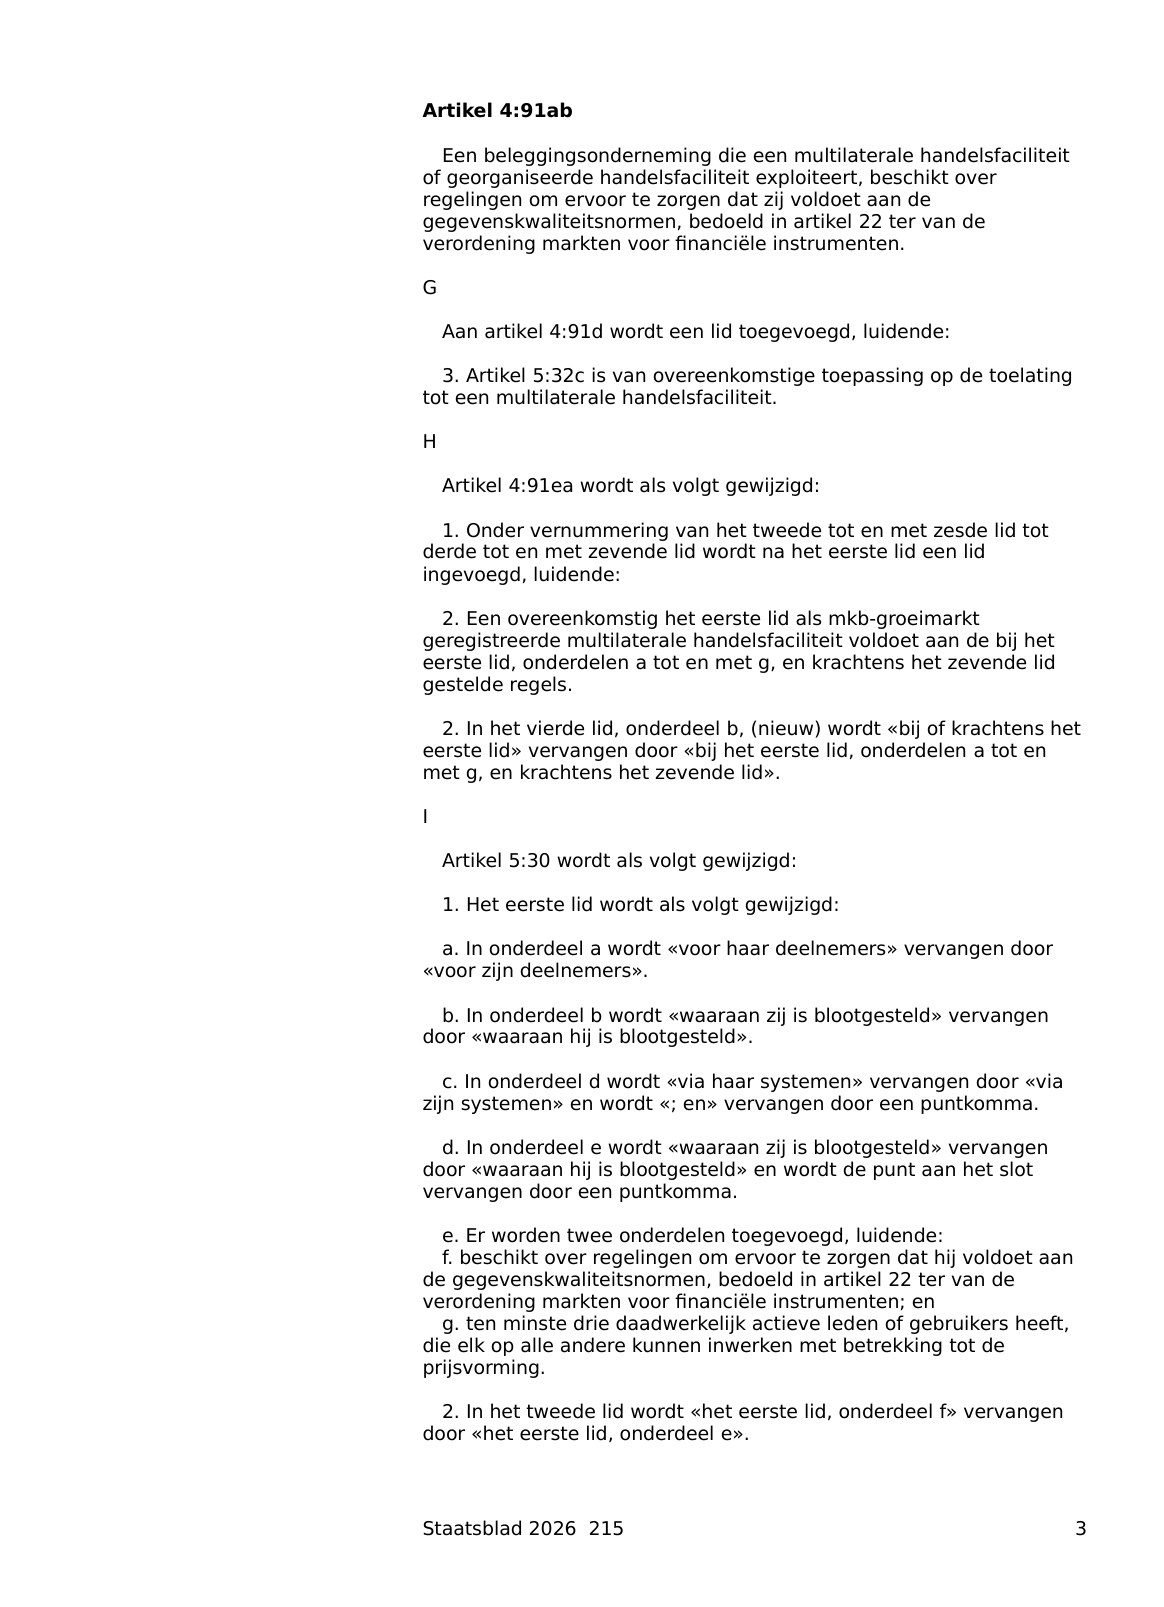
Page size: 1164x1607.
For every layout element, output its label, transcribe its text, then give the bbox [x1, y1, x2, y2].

text Artikel 5:30 wordt als volgt gewijzigd: [422, 850, 1087, 872]
text e. Er worden twee onderdelen toegevoegd, luidende: [422, 1225, 1087, 1247]
text b. In onderdeel b wordt «waaraan zij is blootgesteld» vervangen door «waaraan hij is blootgesteld». [422, 1004, 1087, 1048]
text H [422, 431, 1087, 453]
text a. In onderdeel a wordt «voor haar deelnemers» vervangen door «voor zijn deelnemers». [422, 938, 1087, 982]
text Een beleggingsonderneming die een multilaterale handelsfaciliteit of georganiseerde handelsfaciliteit exploiteert, beschikt over regelingen om ervoor te zorgen dat zij voldoet aan de gegevenskwaliteitsnormen, bedoeld in artikel 22 ter van de verordening markten voor financiële instrumenten. [422, 144, 1087, 254]
text G [422, 277, 1087, 299]
text 2. Een overeenkomstig het eerste lid als mkb-groeimarkt geregistreerde multilaterale handelsfaciliteit voldoet aan de bij het eerste lid, onderdelen a tot en met g, en krachtens het zevende lid gestelde regels. [422, 608, 1087, 696]
text 1. Onder vernummering van het tweede tot en met zesde lid tot derde tot en met zevende lid wordt na het eerste lid een lid ingevoegd, luidende: [422, 519, 1087, 585]
subtitle Artikel 4:91ab [422, 100, 1087, 122]
text 2. In het vierde lid, onderdeel b, (nieuw) wordt «bij of krachtens het eerste lid» vervangen door «bij het eerste lid, onderdelen a tot en met g, en krachtens het zevende lid». [422, 718, 1087, 784]
text Artikel 4:91ea wordt als volgt gewijzigd: [422, 475, 1087, 497]
text 2. In het tweede lid wordt «het eerste lid, onderdeel f» vervangen door «het eerste lid, onderdeel e». [422, 1401, 1087, 1445]
text 3. Artikel 5:32c is van overeenkomstige toepassing op de toelating tot een multilaterale handelsfaciliteit. [422, 365, 1087, 409]
text Aan artikel 4:91d wordt een lid toegevoegd, luidende: [422, 321, 1087, 343]
text g. ten minste drie daadwerkelijk actieve leden of gebruikers heeft, die elk op alle andere kunnen inwerken met betrekking tot de prijsvorming. [422, 1313, 1087, 1379]
text 1. Het eerste lid wordt als volgt gewijzigd: [422, 894, 1087, 916]
text I [422, 806, 1087, 828]
text d. In onderdeel e wordt «waaraan zij is blootgesteld» vervangen door «waaraan hij is blootgesteld» en wordt de punt aan het slot vervangen door een puntkomma. [422, 1137, 1087, 1203]
text f. beschikt over regelingen om ervoor te zorgen dat hij voldoet aan de gegevenskwaliteitsnormen, bedoeld in artikel 22 ter van de verordening markten voor financiële instrumenten; en [422, 1247, 1087, 1313]
text c. In onderdeel d wordt «via haar systemen» vervangen door «via zijn systemen» en wordt «; en» vervangen door een puntkomma. [422, 1071, 1087, 1114]
